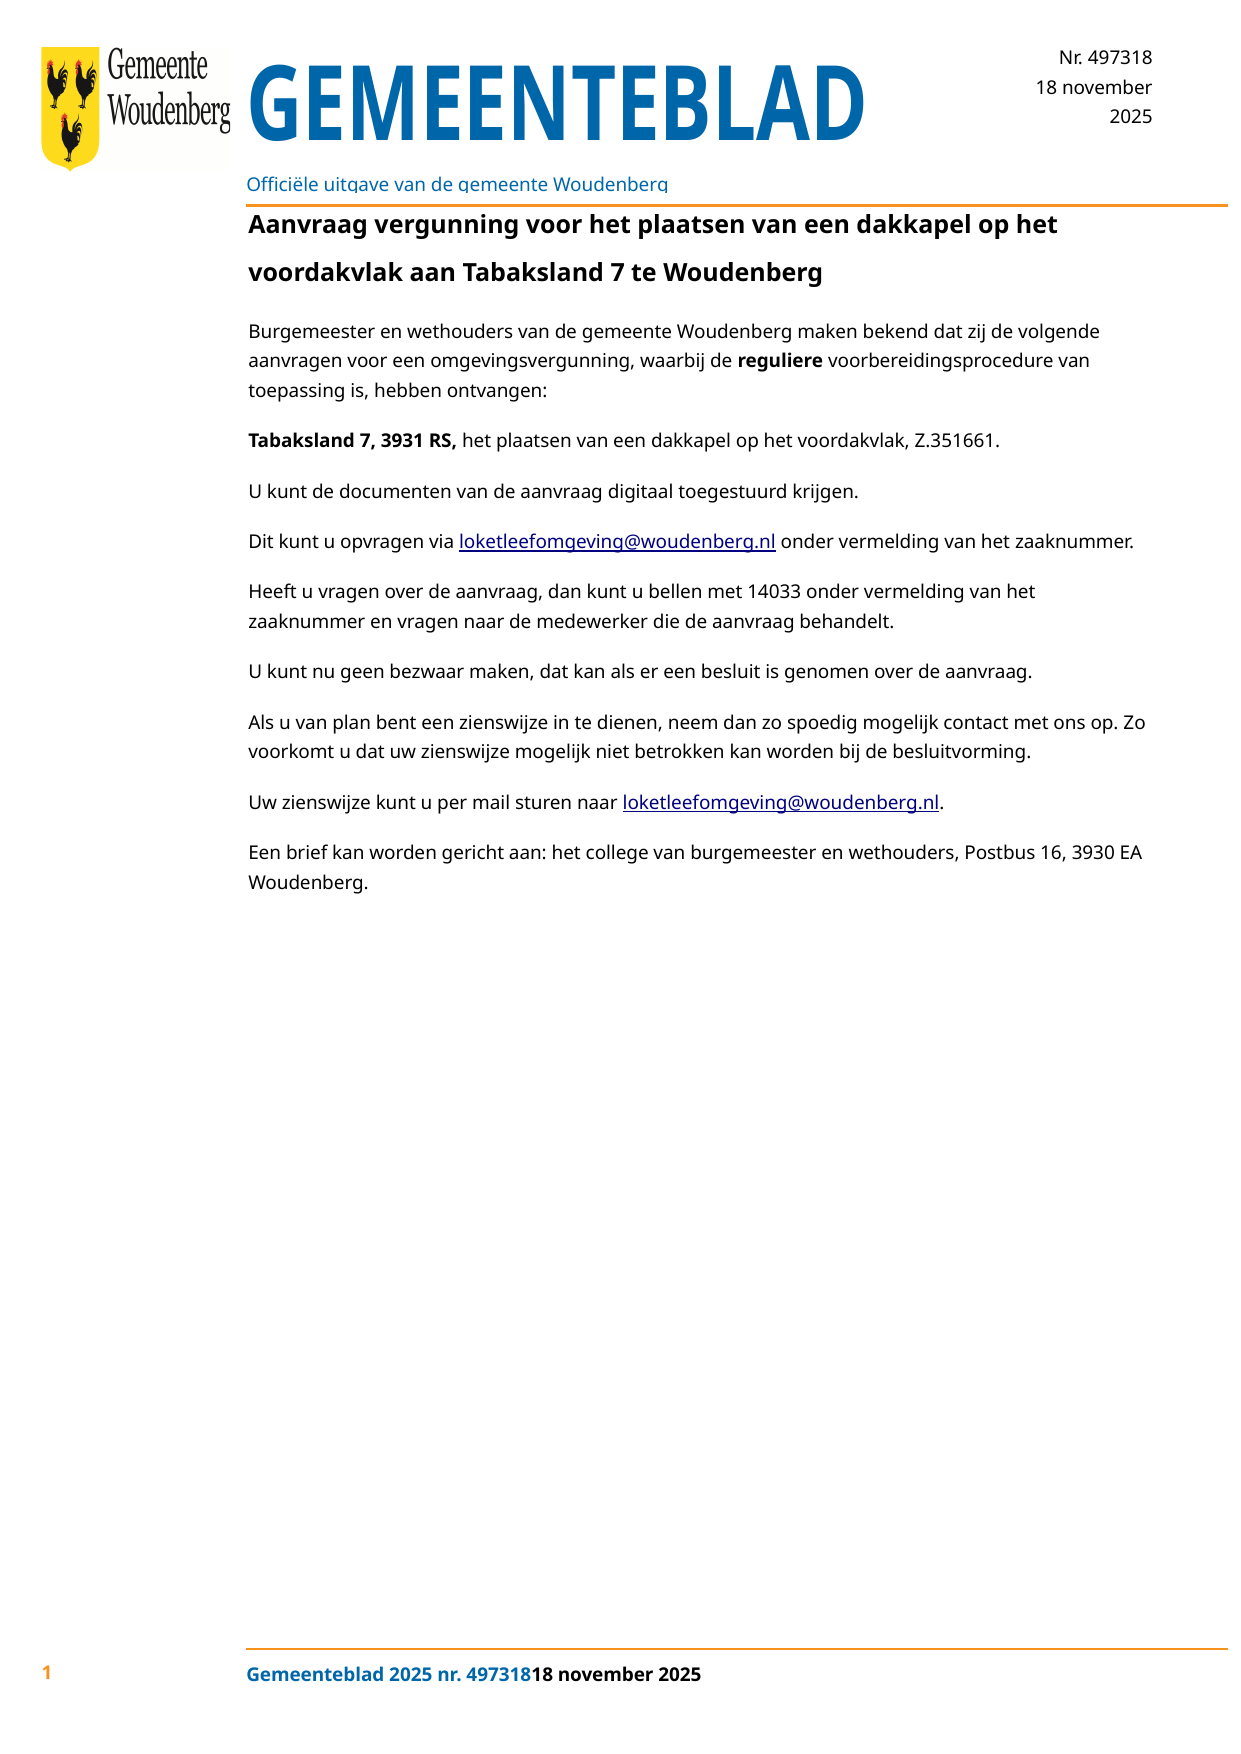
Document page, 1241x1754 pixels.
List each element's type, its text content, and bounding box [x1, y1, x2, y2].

text Als u van plan bent een zienswijze in te dienen, neem dan zo spoedig mogelijk contact met ons op. Zo voorkomt u dat uw zienswijze mogelijk niet betrokken kan worden bij de besluitvorming. [248, 709, 1152, 764]
text Aanvraag vergunning voor het plaatsen van een dakkapel op het voordakvlak aan Tabaksland 7 te Woudenberg [248, 207, 1152, 288]
picture [41, 47, 231, 172]
text U kunt nu geen bezwaar maken, dat kan als er een besluit is genomen over de aanvraag. [248, 659, 1152, 684]
text Dit kunt u opvragen via loketleefomgeving@woudenberg.nl onder vermelding van het zaaknummer. [248, 528, 1152, 554]
text Een brief kan worden gericht aan: het college van burgemeester en wethouders, Postbus 16, 3930 EA Woudenberg. [248, 839, 1152, 895]
text Heeft u vragen over de aanvraag, dan kunt u bellen met 14033 onder vermelding van het zaaknummer en vragen naar de medewerker die de aanvraag behandelt. [248, 579, 1152, 634]
text Burgemeester en wethouders van de gemeente Woudenberg maken bekend dat zij de volgende aanvragen voor een omgevingsvergunning, waarbij de reguliere voorbereidingsprocedure van toepassing is, hebben ontvangen: [248, 318, 1152, 403]
text Tabaksland 7, 3931 RS, het plaatsen van een dakkapel op het voordakvlak, Z.351661. [248, 427, 1152, 453]
text U kunt de documenten van de aanvraag digitaal toegestuurd krijgen. [248, 478, 1152, 504]
text Uw zienswijze kunt u per mail sturen naar loketleefomgeving@woudenberg.nl. [248, 789, 1152, 815]
